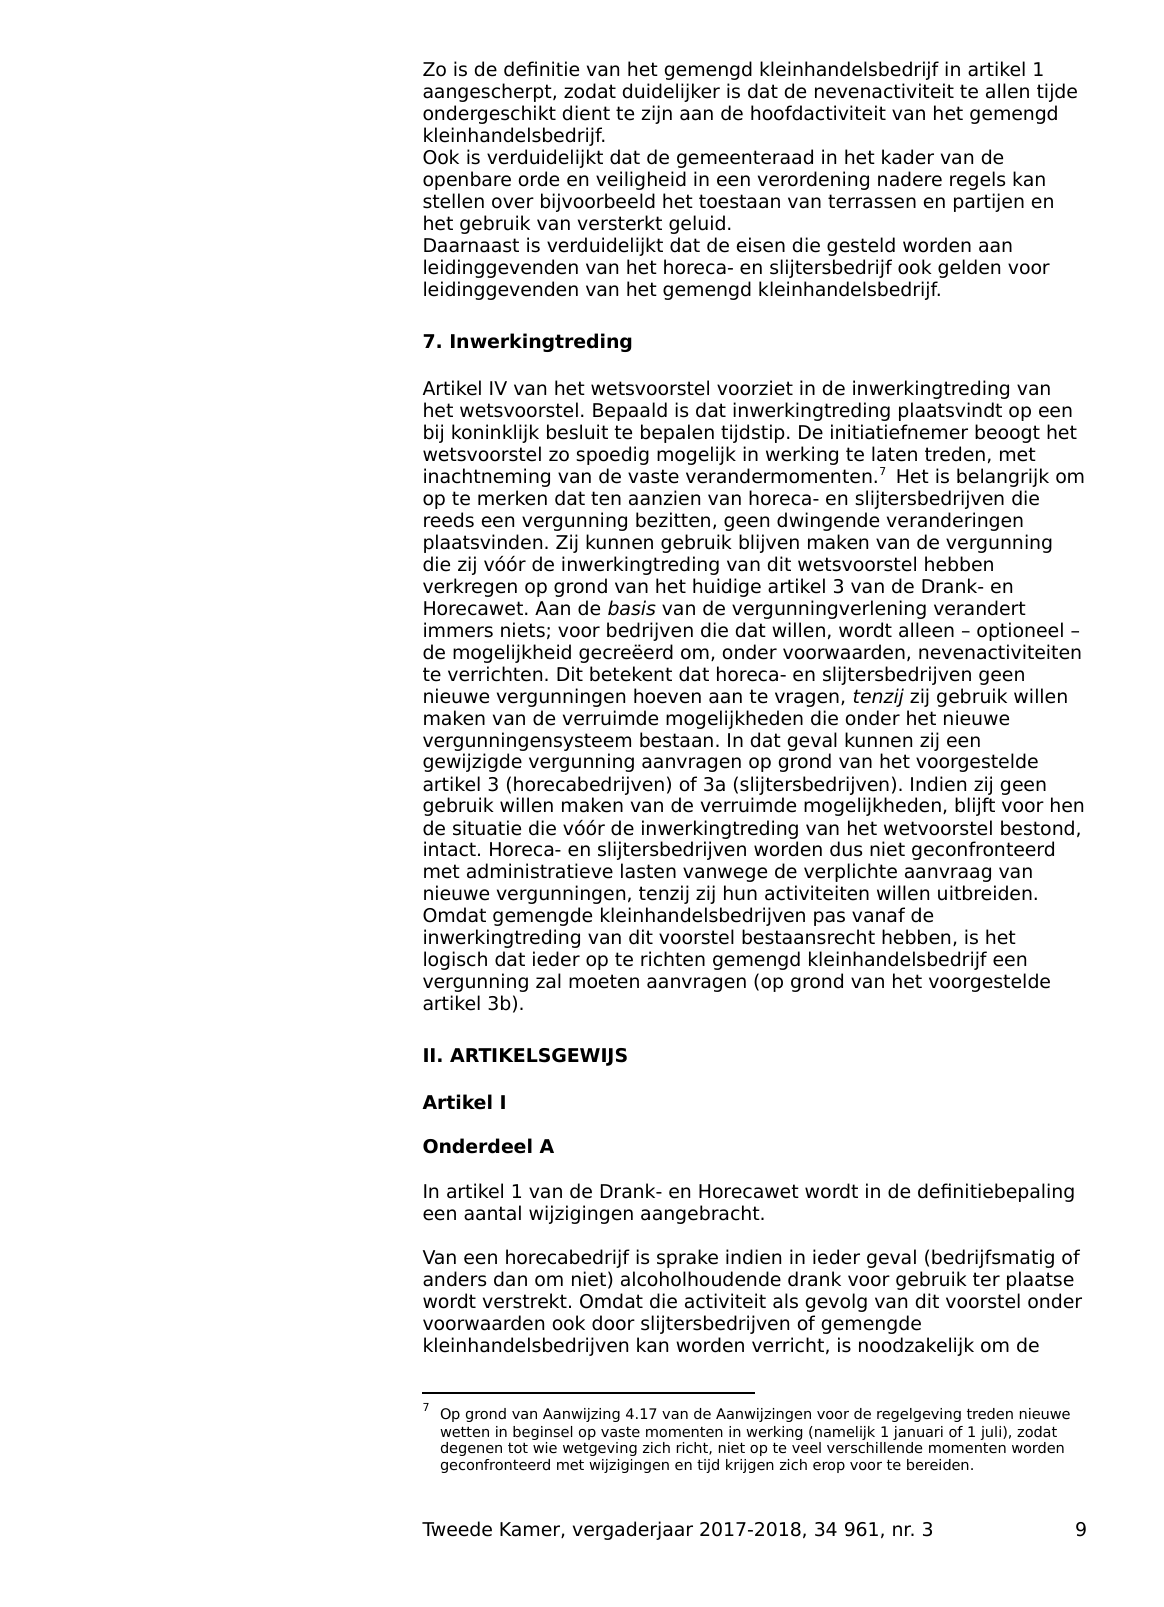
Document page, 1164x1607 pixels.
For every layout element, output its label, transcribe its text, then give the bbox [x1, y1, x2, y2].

subtitle 7. Inwerkingtreding [422, 331, 1087, 353]
text Daarnaast is verduidelijkt dat de eisen die gesteld worden aan leidinggevenden van het horeca- en slijtersbedrijf ook gelden voor leidinggevenden van het gemengd kleinhandelsbedrijf. [422, 235, 1087, 301]
text Van een horecabedrijf is sprake indien in ieder geval (bedrijfsmatig of anders dan om niet) alcoholhoudende drank voor gebruik ter plaatse wordt verstrekt. Omdat die activiteit als gevolg van dit voorstel onder voorwaarden ook door slijtersbedrijven of gemengde kleinhandelsbedrijven kan worden verricht, is noodzakelijk om de [422, 1247, 1087, 1357]
subtitle Artikel I [422, 1092, 1087, 1114]
text Artikel IV van het wetsvoorstel voorziet in de inwerkingtreding van het wetsvoorstel. Bepaald is dat inwerkingtreding plaatsvindt op een bij koninklijk besluit te bepalen tijdstip. De initiatiefnemer beoogt het wetsvoorstel zo spoedig mogelijk in werking te laten treden, met inachtneming van de vaste verandermomenten. Het is belangrijk om op te merken dat ten aanzien van horeca- en slijtersbedrijven die reeds een vergunning bezitten, geen dwingende veranderingen plaatsvinden. Zij kunnen gebruik blijven maken van de vergunning die zij vóór de inwerkingtreding van dit wetsvoorstel hebben verkregen op grond van het huidige artikel 3 van de Drank- en Horecawet. Aan de basis van de vergunningverlening verandert immers niets; voor bedrijven die dat willen, wordt alleen – optioneel – de mogelijkheid gecreëerd om, onder voorwaarden, nevenactiviteiten te verrichten. Dit betekent dat horeca- en slijtersbedrijven geen nieuwe vergunningen hoeven aan te vragen, tenzij zij gebruik willen maken van de verruimde mogelijkheden die onder het nieuwe vergunningensysteem bestaan. In dat geval kunnen zij een gewijzigde vergunning aanvragen op grond van het voorgestelde artikel 3 (horecabedrijven) of 3a (slijtersbedrijven). Indien zij geen gebruik willen maken van de verruimde mogelijkheden, blijft voor hen de situatie die vóór de inwerkingtreding van het wetvoorstel bestond, intact. Horeca- en slijtersbedrijven worden dus niet geconfronteerd met administratieve lasten vanwege de verplichte aanvraag van nieuwe vergunningen, tenzij zij hun activiteiten willen uitbreiden. [422, 378, 1087, 905]
text Ook is verduidelijkt dat de gemeenteraad in het kader van de openbare orde en veiligheid in een verordening nadere regels kan stellen over bijvoorbeeld het toestaan van terrassen en partijen en het gebruik van versterkt geluid. [422, 147, 1087, 235]
text Op grond van Aanwijzing 4.17 van de Aanwijzingen voor de regelgeving treden nieuwe wetten in beginsel op vaste momenten in werking (namelijk 1 januari of 1 juli), zodat degenen tot wie wetgeving zich richt, niet op te veel verschillende momenten worden geconfronteerd met wijzigingen en tijd krijgen zich erop voor te bereiden. [422, 1402, 1087, 1474]
subtitle Onderdeel A [422, 1136, 1087, 1158]
text Omdat gemengde kleinhandelsbedrijven pas vanaf de inwerkingtreding van dit voorstel bestaansrecht hebben, is het logisch dat ieder op te richten gemengd kleinhandelsbedrijf een vergunning zal moeten aanvragen (op grond van het voorgestelde artikel 3b). [422, 905, 1087, 1015]
text Zo is de definitie van het gemengd kleinhandelsbedrijf in artikel 1 aangescherpt, zodat duidelijker is dat de nevenactiviteit te allen tijde ondergeschikt dient te zijn aan de hoofdactiviteit van het gemengd kleinhandelsbedrijf. [422, 59, 1087, 147]
subtitle II. ARTIKELSGEWIJS [422, 1045, 1087, 1067]
text In artikel 1 van de Drank- en Horecawet wordt in de definitiebepaling een aantal wijzigingen aangebracht. [422, 1181, 1087, 1224]
